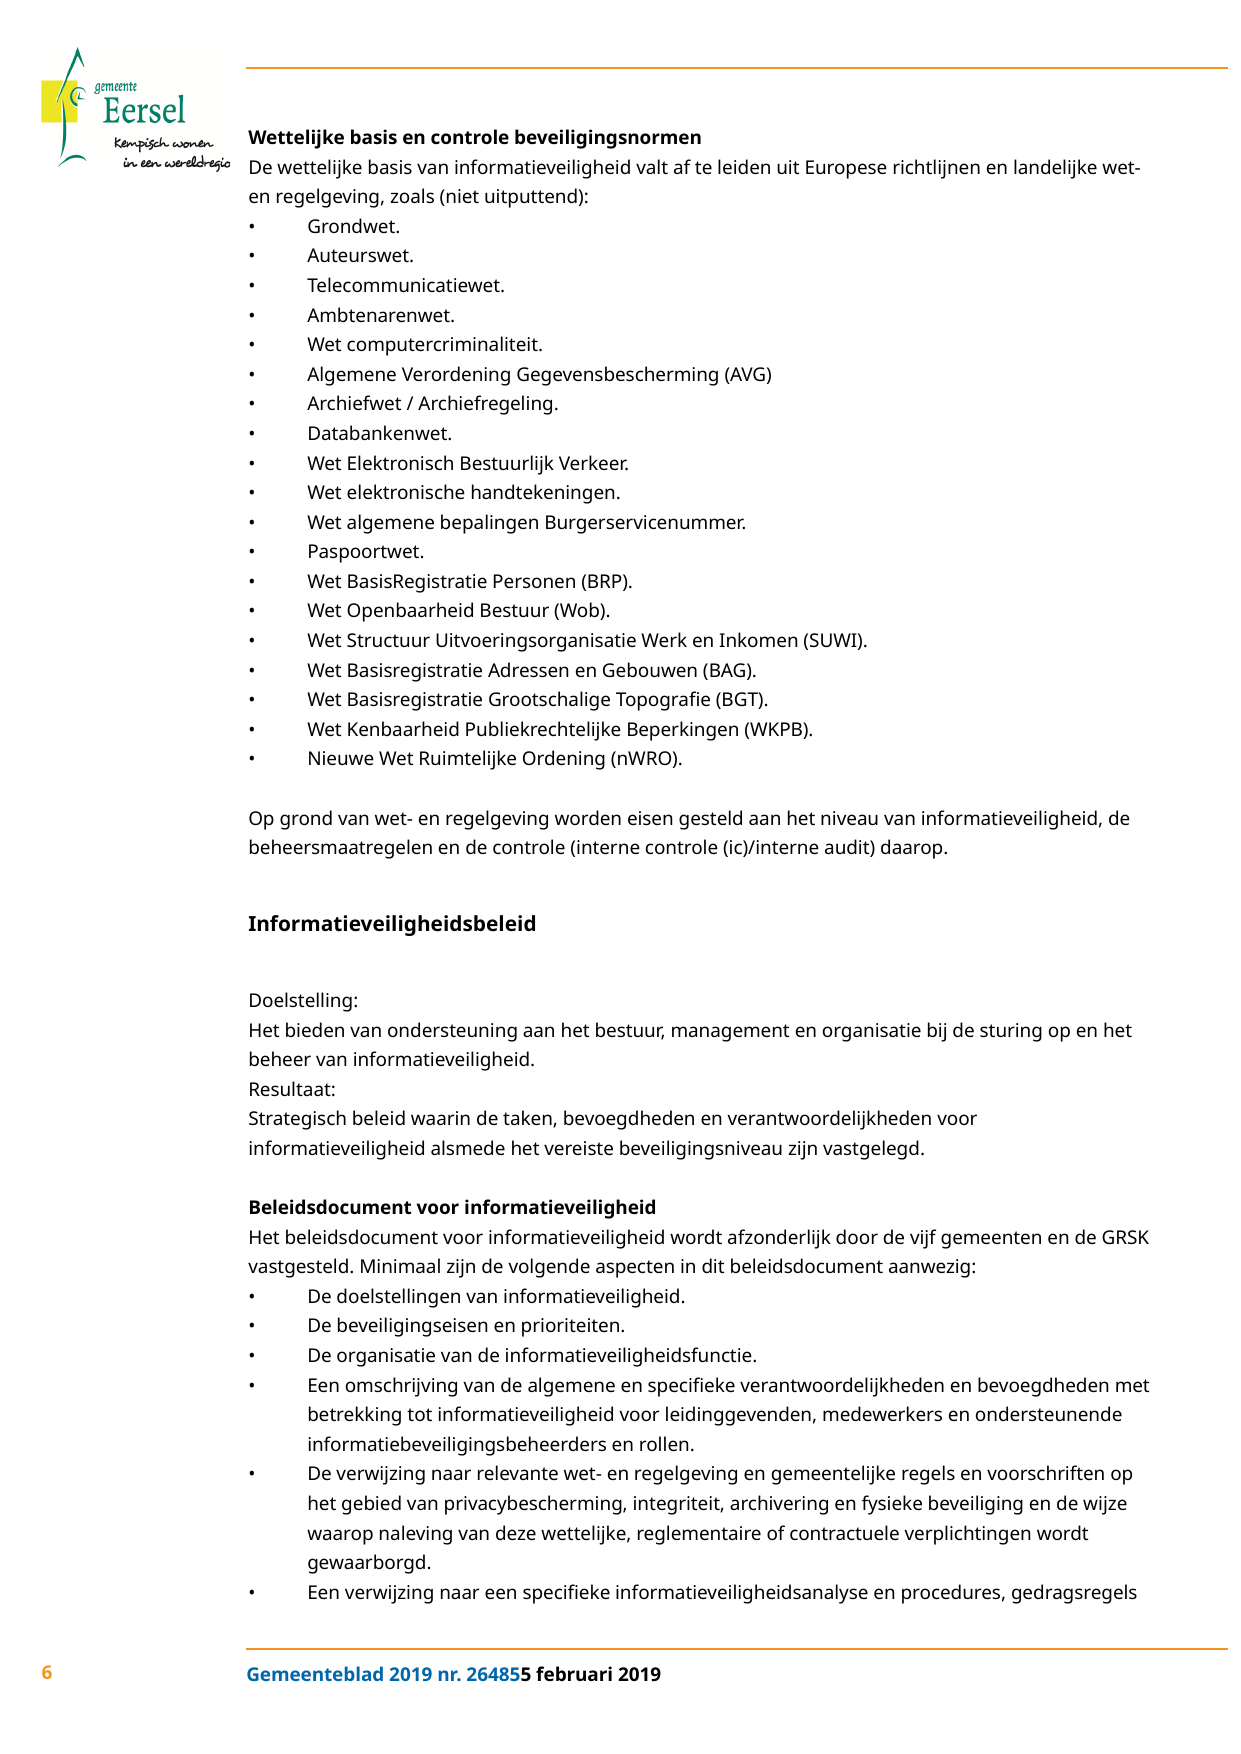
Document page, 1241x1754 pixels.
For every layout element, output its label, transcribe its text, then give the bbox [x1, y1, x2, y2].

list Wet Structuur Uitvoeringsorganisatie Werk en Inkomen (SUWI). [248, 627, 1152, 653]
list Een verwijzing naar een specifieke informatieveiligheidsanalyse en procedures, gedragsregels [248, 1579, 1152, 1605]
list Een omschrijving van de algemene en specifieke verantwoordelijkheden en bevoegdheden met betrekking tot informatieveiligheid voor leidinggevenden, medewerkers en ondersteunende informatiebeveiligingsbeheerders en rollen. [248, 1372, 1152, 1457]
list Databankenwet. [248, 420, 1152, 446]
text Strategisch beleid waarin de taken, bevoegdheden en verantwoordelijkheden voor informatieveiligheid alsmede het vereiste beveiligingsniveau zijn vastgelegd. [248, 1106, 1152, 1161]
list Algemene Verordening Gegevensbescherming (AVG) [248, 361, 1152, 387]
list Wet elektronische handtekeningen. [248, 479, 1152, 505]
text Doelstelling: [248, 987, 1152, 1013]
text Het beleidsdocument voor informatieveiligheid wordt afzonderlijk door de vijf gemeenten en de GRSK vastgesteld. Minimaal zijn de volgende aspecten in dit beleidsdocument aanwezig: [248, 1224, 1152, 1279]
text Resultaat: [248, 1076, 1152, 1102]
list Grondwet. [248, 213, 1152, 239]
list Wet Elektronisch Bestuurlijk Verkeer. [248, 450, 1152, 476]
list De beveiligingseisen en prioriteiten. [248, 1313, 1152, 1338]
list Wet Openbaarheid Bestuur (Wob). [248, 598, 1152, 623]
list Paspoortwet. [248, 538, 1152, 564]
text Op grond van wet- en regelgeving worden eisen gesteld aan het niveau van informatieveiligheid, de beheersmaatregelen en de controle (interne controle (ic)/interne audit) daarop. [248, 805, 1152, 860]
list Nieuwe Wet Ruimtelijke Ordening (nWRO). [248, 746, 1152, 771]
text Beleidsdocument voor informatieveiligheid [248, 1194, 1152, 1220]
list Archiefwet / Archiefregeling. [248, 391, 1152, 416]
list Telecommunicatiewet. [248, 272, 1152, 298]
list Ambtenarenwet. [248, 302, 1152, 328]
list Wet BasisRegistratie Personen (BRP). [248, 568, 1152, 594]
text Informatieveiligheidsbeleid [248, 909, 1152, 938]
list Wet computercriminaliteit. [248, 331, 1152, 357]
list Auteurswet. [248, 243, 1152, 268]
text Het bieden van ondersteuning aan het bestuur, management en organisatie bij de sturing op en het beheer van informatieveiligheid. [248, 1017, 1152, 1072]
list Wet algemene bepalingen Burgerservicenummer. [248, 509, 1152, 535]
text Wettelijke basis en controle beveiligingsnormen [248, 124, 1152, 150]
list Wet Basisregistratie Grootschalige Topografie (BGT). [248, 686, 1152, 712]
text De wettelijke basis van informatieveiligheid valt af te leiden uit Europese richtlijnen en landelijke wet- en regelgeving, zoals (niet uitputtend): [248, 154, 1152, 209]
list Wet Basisregistratie Adressen en Gebouwen (BAG). [248, 657, 1152, 683]
list Wet Kenbaarheid Publiekrechtelijke Beperkingen (WKPB). [248, 716, 1152, 742]
list De organisatie van de informatieveiligheidsfunctie. [248, 1342, 1152, 1368]
list De verwijzing naar relevante wet- en regelgeving en gemeentelijke regels en voorschriften op het gebied van privacybescherming, integriteit, archivering en fysieke beveiliging en de wijze waarop naleving van deze wettelijke, reglementaire of contractuele verplichtingen wordt gewaarborgd. [248, 1461, 1152, 1575]
picture [41, 47, 231, 172]
list De doelstellingen van informatieveiligheid. [248, 1283, 1152, 1309]
